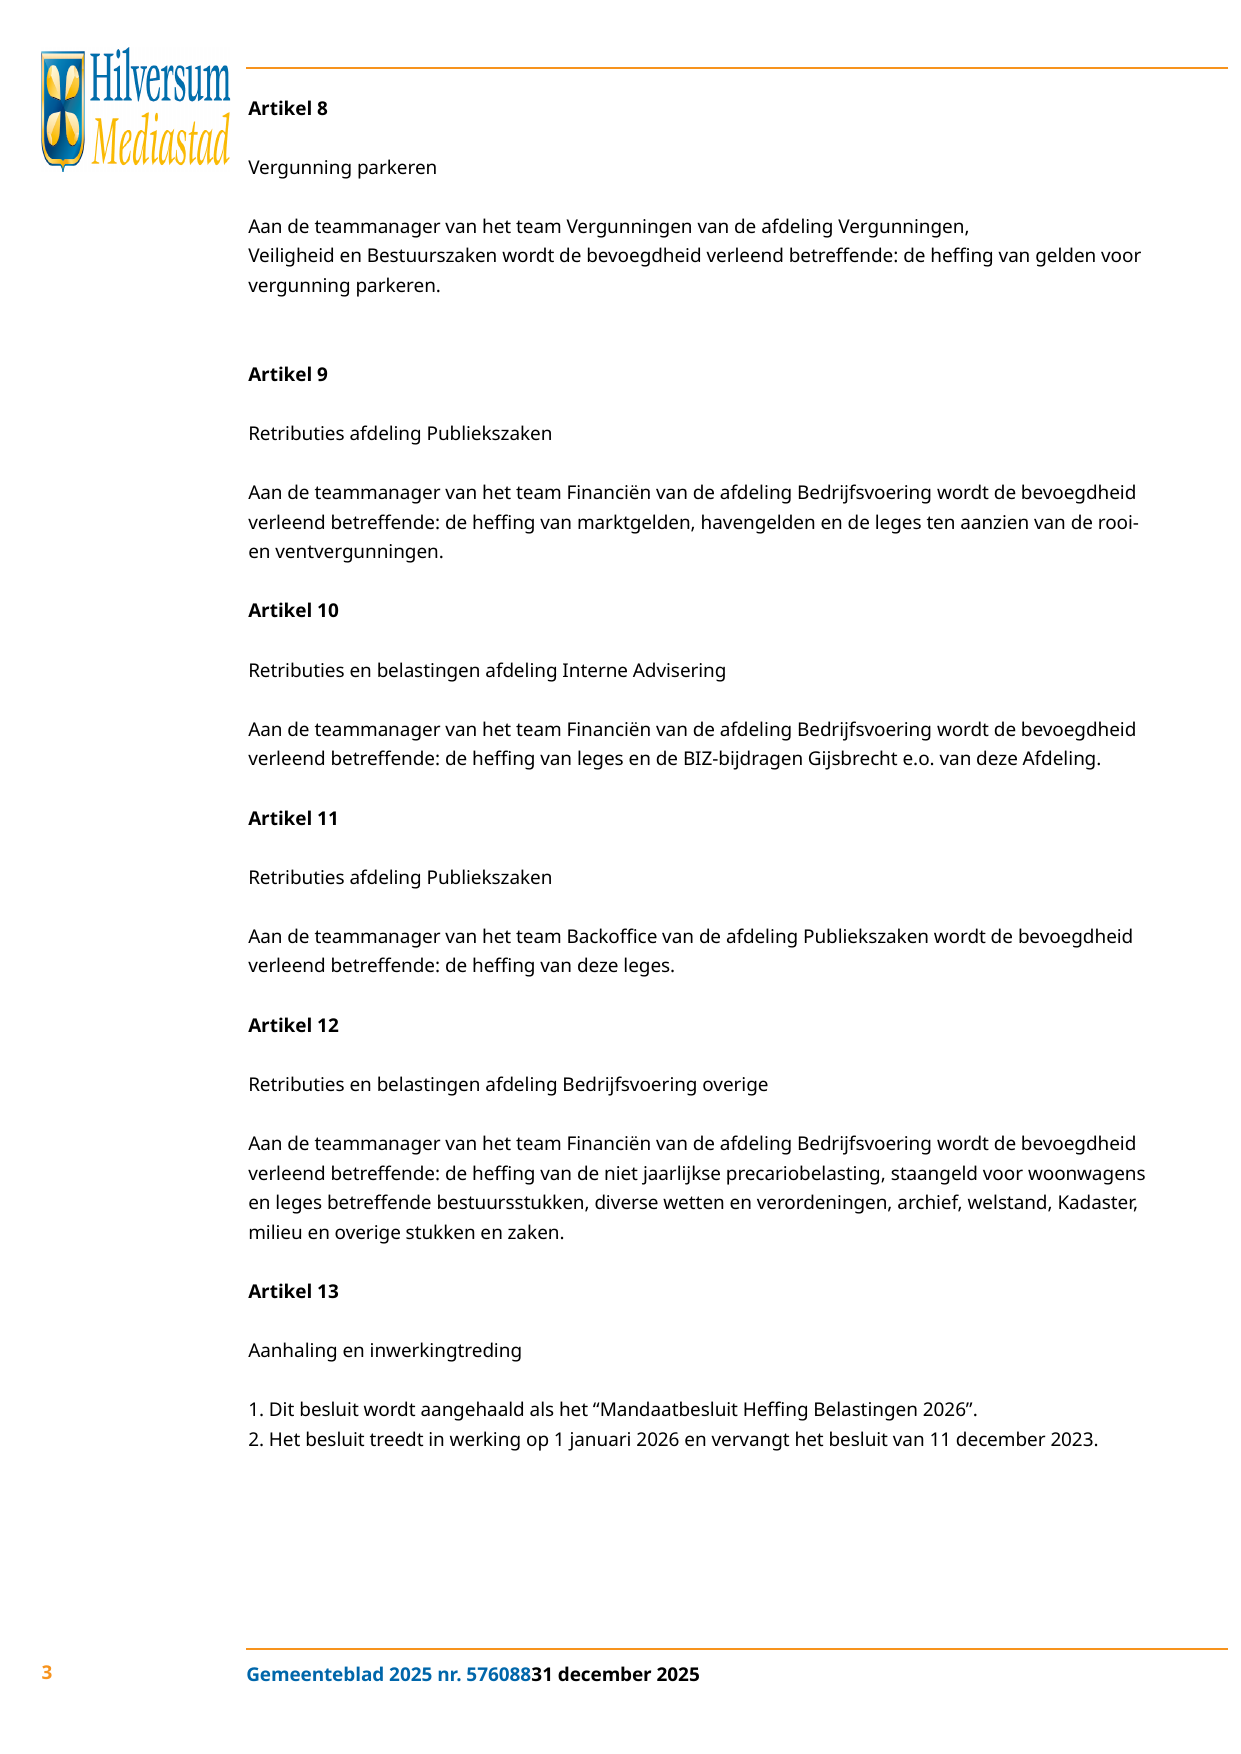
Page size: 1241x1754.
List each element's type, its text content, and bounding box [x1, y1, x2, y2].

text 1. Dit besluit wordt aangehaald als het “Mandaatbesluit Heffing Belastingen 2026”. [248, 1396, 1152, 1422]
text Artikel 12 [248, 1012, 1152, 1038]
text Retributies en belastingen afdeling Interne Advisering [248, 657, 1152, 683]
text Artikel 9 [248, 361, 1152, 387]
text Aanhaling en inwerkingtreding [248, 1337, 1152, 1363]
text Artikel 13 [248, 1278, 1152, 1304]
text Aan de teammanager van het team Vergunningen van de afdeling Vergunningen, [248, 213, 1152, 239]
text Artikel 11 [248, 805, 1152, 831]
text Aan de teammanager van het team Financiën van de afdeling Bedrijfsvoering wordt de bevoegdheid verleend betreffende: de heffing van leges en de BIZ-bijdragen Gijsbrecht e.o. van deze Afdeling. [248, 716, 1152, 771]
text Vergunning parkeren [248, 154, 1152, 180]
text 2. Het besluit treedt in werking op 1 januari 2026 en vervangt het besluit van 11 december 2023. [248, 1426, 1152, 1452]
text Aan de teammanager van het team Backoffice van de afdeling Publiekszaken wordt de bevoegdheid verleend betreffende: de heffing van deze leges. [248, 923, 1152, 978]
picture [41, 47, 231, 172]
text Artikel 10 [248, 598, 1152, 623]
text Aan de teammanager van het team Financiën van de afdeling Bedrijfsvoering wordt de bevoegdheid verleend betreffende: de heffing van de niet jaarlijkse precariobelasting, staangeld voor woonwagens en leges betreffende bestuursstukken, diverse wetten en verordeningen, archief, welstand, Kadaster, milieu en overige stukken en zaken. [248, 1130, 1152, 1245]
text Retributies afdeling Publiekszaken [248, 420, 1152, 446]
text Retributies afdeling Publiekszaken [248, 864, 1152, 890]
text Veiligheid en Bestuurszaken wordt de bevoegdheid verleend betreffende: de heffing van gelden voor vergunning parkeren. [248, 243, 1152, 298]
text Aan de teammanager van het team Financiën van de afdeling Bedrijfsvoering wordt de bevoegdheid verleend betreffende: de heffing van marktgelden, havengelden en de leges ten aanzien van de rooi- en ventvergunningen. [248, 479, 1152, 564]
text Retributies en belastingen afdeling Bedrijfsvoering overige [248, 1071, 1152, 1097]
text Artikel 8 [248, 95, 1152, 121]
